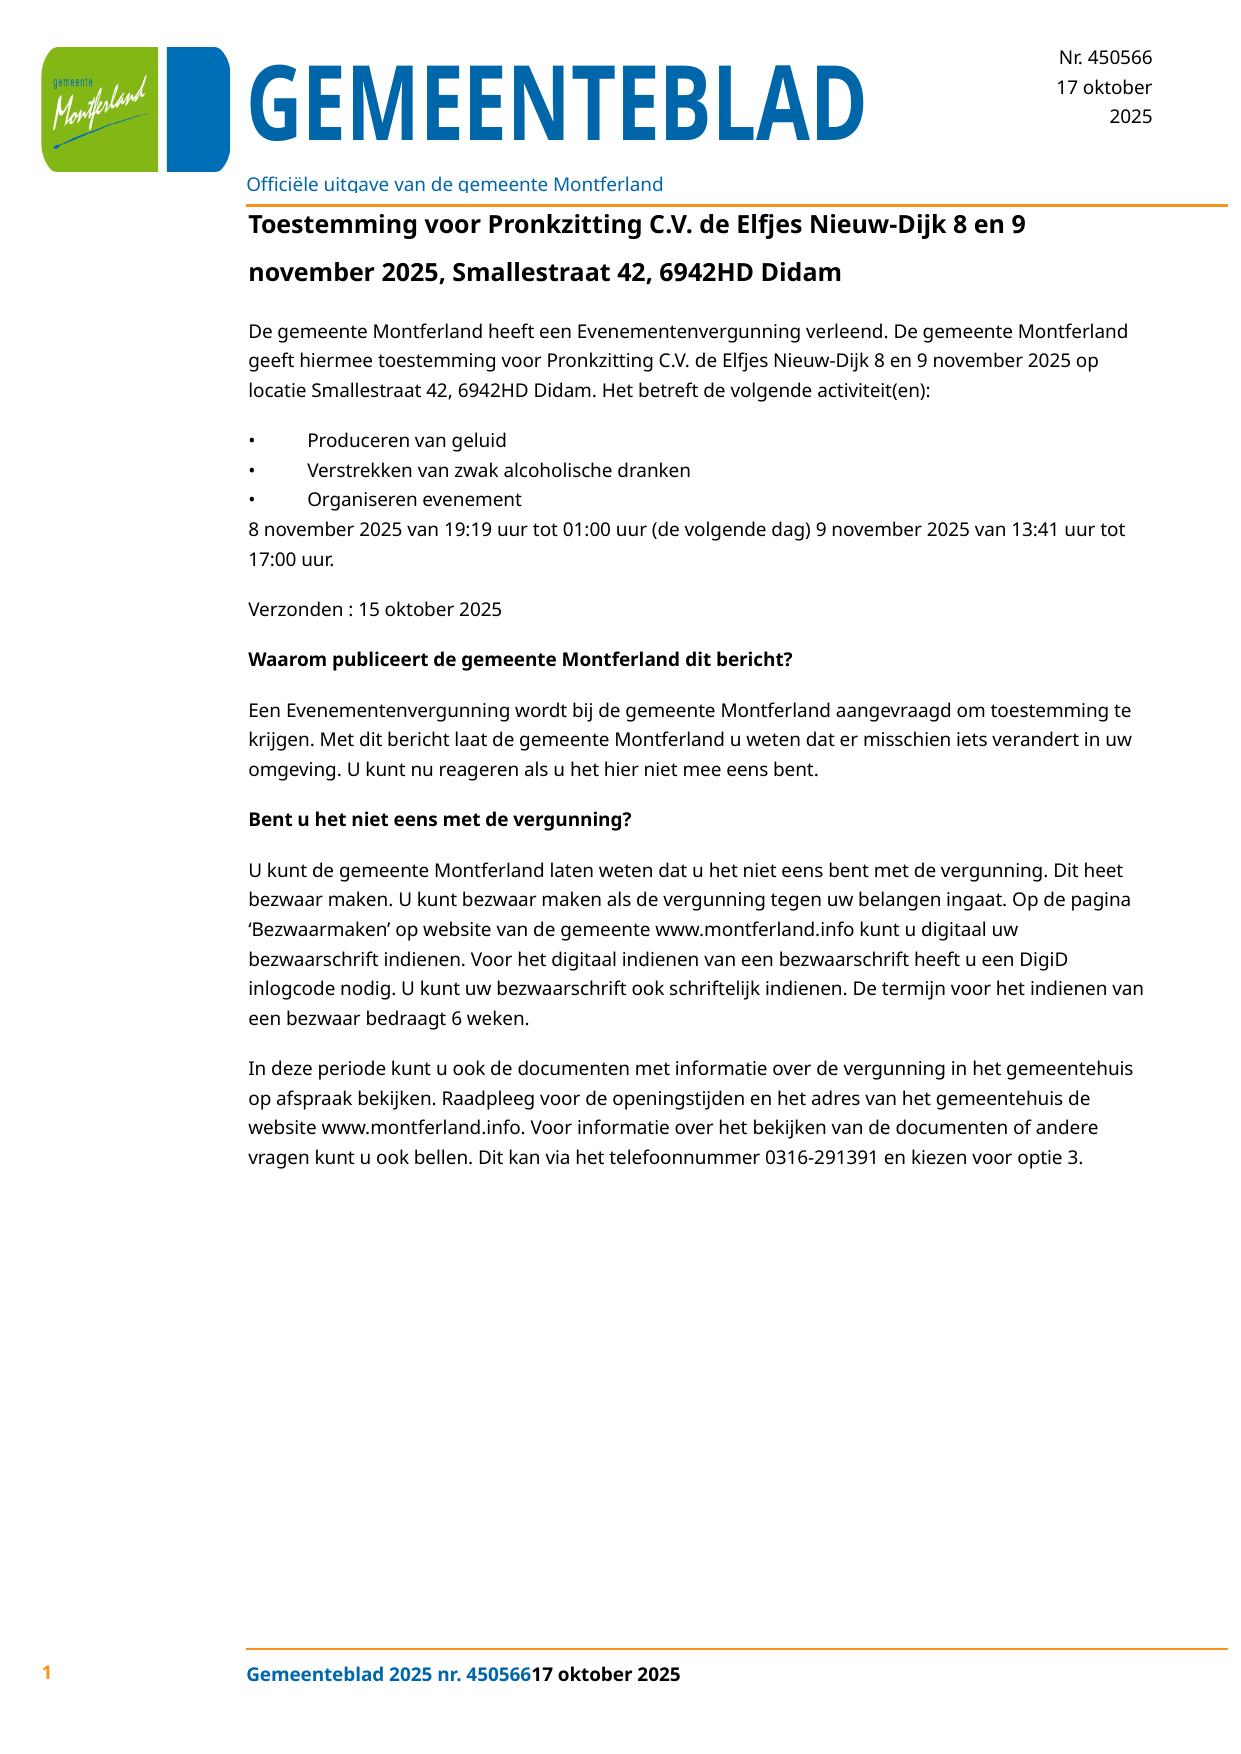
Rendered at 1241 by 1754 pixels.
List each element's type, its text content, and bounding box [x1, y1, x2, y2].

text Bent u het niet eens met de vergunning? [248, 807, 1152, 832]
list Produceren van geluid [248, 427, 1152, 453]
text Toestemming voor Pronkzitting C.V. de Elfjes Nieuw-Dijk 8 en 9 november 2025, Smallestraat 42, 6942HD Didam [248, 207, 1152, 288]
text Een Evenementenvergunning wordt bij de gemeente Montferland aangevraagd om toestemming te krijgen. Met dit bericht laat de gemeente Montferland u weten dat er misschien iets verandert in uw omgeving. U kunt nu reageren als u het hier niet mee eens bent. [248, 697, 1152, 782]
list Organiseren evenement [248, 487, 1152, 512]
text In deze periode kunt u ook de documenten met informatie over de vergunning in het gemeentehuis op afspraak bekijken. Raadpleeg voor de openingstijden en het adres van het gemeentehuis de website www.montferland.info. Voor informatie over het bekijken van de documenten of andere vragen kunt u ook bellen. Dit kan via het telefoonnummer 0316-291391 en kiezen voor optie 3. [248, 1055, 1152, 1170]
text Waarom publiceert de gemeente Montferland dit bericht? [248, 647, 1152, 672]
picture [41, 47, 231, 172]
text 8 november 2025 van 19:19 uur tot 01:00 uur (de volgende dag) 9 november 2025 van 13:41 uur tot 17:00 uur. [248, 516, 1152, 572]
text U kunt de gemeente Montferland laten weten dat u het niet eens bent met de vergunning. Dit heet bezwaar maken. U kunt bezwaar maken als de vergunning tegen uw belangen ingaat. Op de pagina ‘Bezwaarmaken’ op website van de gemeente www.montferland.info kunt u digitaal uw bezwaarschrift indienen. Voor het digitaal indienen van een bezwaarschrift heeft u een DigiD inlogcode nodig. U kunt uw bezwaarschrift ook schriftelijk indienen. De termijn voor het indienen van een bezwaar bedraagt 6 weken. [248, 857, 1152, 1031]
list Verstrekken van zwak alcoholische dranken [248, 457, 1152, 483]
text De gemeente Montferland heeft een Evenementenvergunning verleend. De gemeente Montferland geeft hiermee toestemming voor Pronkzitting C.V. de Elfjes Nieuw-Dijk 8 en 9 november 2025 op locatie Smallestraat 42, 6942HD Didam. Het betreft de volgende activiteit(en): [248, 318, 1152, 403]
text Verzonden : 15 oktober 2025 [248, 596, 1152, 622]
